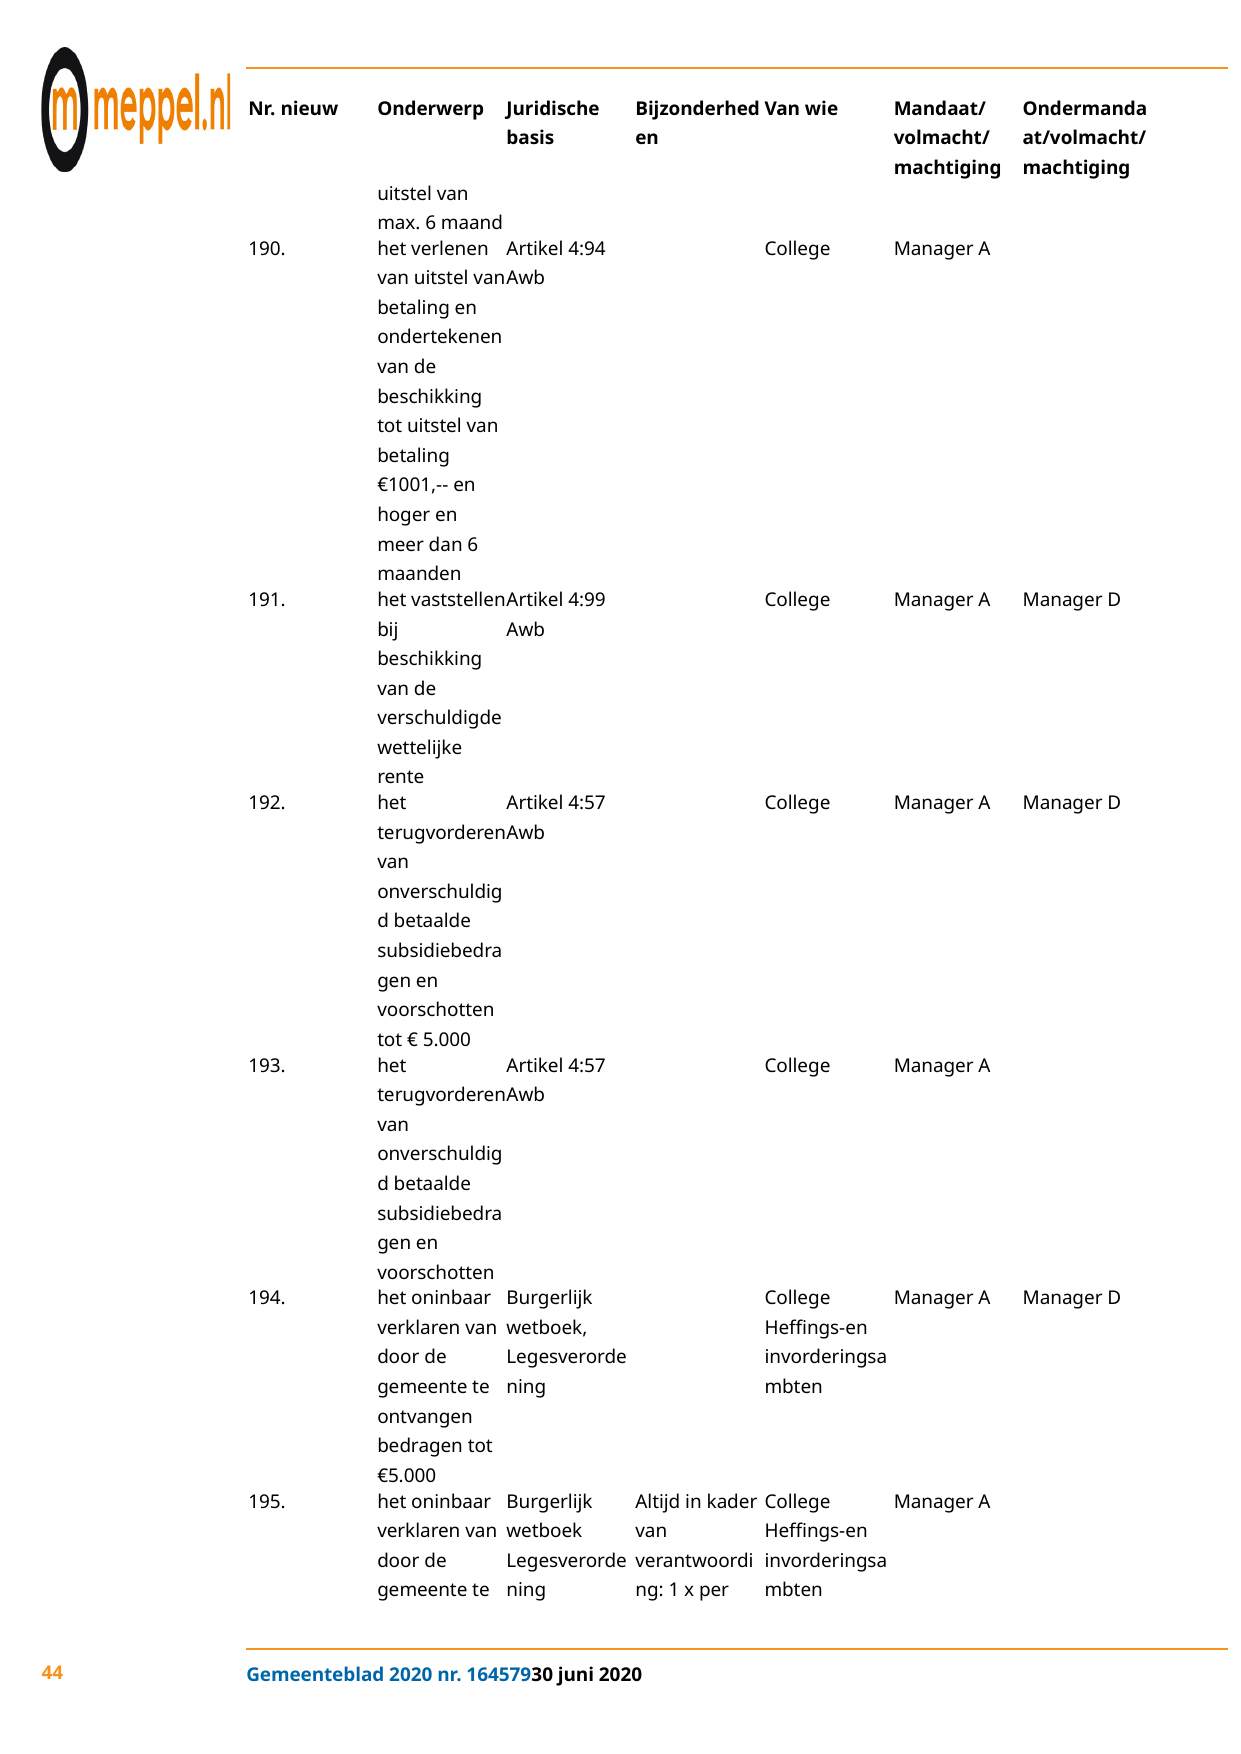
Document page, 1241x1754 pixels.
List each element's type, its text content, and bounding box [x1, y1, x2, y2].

table_cell Burgerlijk wetboek Legesverordening [506, 1488, 635, 1602]
table_cell [635, 789, 764, 1052]
table_cell College [764, 586, 893, 789]
table_cell College [764, 1052, 893, 1284]
table_cell [635, 1052, 764, 1284]
table_cell College Heffings-en invorderingsambten [764, 1285, 893, 1488]
table_cell uitstel van max. 6 maand [377, 180, 506, 235]
table_header Van wie [764, 95, 893, 180]
table_cell het oninbaar verklaren van door de gemeente te ontvangen bedragen tot €5.000 [377, 1285, 506, 1488]
table_header Mandaat/volmacht/machtiging [894, 95, 1022, 180]
table_header Onderwerp [377, 95, 506, 180]
table_cell [635, 235, 764, 586]
table_cell Manager D [1023, 586, 1152, 789]
table_cell Manager D [1023, 789, 1152, 1052]
table_cell [635, 180, 764, 235]
table_cell College [764, 235, 893, 586]
table_cell [248, 235, 377, 586]
table_cell Burgerlijk wetboek, Legesverordening [506, 1285, 635, 1488]
table_cell [506, 180, 635, 235]
table_header Bijzonderheden [635, 95, 764, 180]
table_cell het terugvorderen van onverschuldigd betaalde subsidiebedragen en voorschotten [377, 1052, 506, 1284]
table_cell [248, 789, 377, 1052]
table_header Nr. nieuw [248, 95, 377, 180]
table_cell College Heffings-en invorderingsambten [764, 1488, 893, 1602]
table_cell Artikel 4:57 Awb [506, 789, 635, 1052]
table_cell [1023, 1488, 1152, 1602]
table_cell [248, 180, 377, 235]
table_cell [635, 1285, 764, 1488]
table_cell [894, 180, 1022, 235]
table_cell Manager A [894, 1285, 1022, 1488]
table_cell Manager A [894, 235, 1022, 586]
table_cell Artikel 4:99 Awb [506, 586, 635, 789]
table_cell Artikel 4:94 Awb [506, 235, 635, 586]
table_cell [248, 586, 377, 789]
table_cell Artikel 4:57 Awb [506, 1052, 635, 1284]
table_cell Manager A [894, 586, 1022, 789]
table_cell [248, 1285, 377, 1488]
table_cell Manager A [894, 1052, 1022, 1284]
table_cell het vaststellen bij beschikking van de verschuldigde wettelijke rente [377, 586, 506, 789]
table_cell [1023, 235, 1152, 586]
table_cell [248, 1052, 377, 1284]
picture [41, 47, 231, 172]
table_cell Manager A [894, 1488, 1022, 1602]
table_cell [1023, 180, 1152, 235]
table_cell [764, 180, 893, 235]
table_cell [248, 1488, 377, 1602]
table_cell het terugvorderen van onverschuldigd betaalde subsidiebedragen en voorschotten tot € 5.000 [377, 789, 506, 1052]
table_header Juridische basis [506, 95, 635, 180]
table_cell College [764, 789, 893, 1052]
table_cell [1023, 1052, 1152, 1284]
table_cell Altijd in kader van verantwoording: 1 x per [635, 1488, 764, 1602]
table_cell Manager D [1023, 1285, 1152, 1488]
table_cell het verlenen van uitstel van betaling en ondertekenen van de beschikking tot uitstel van betaling €1001,-- en hoger en meer dan 6 maanden [377, 235, 506, 586]
table_cell [635, 586, 764, 789]
table_cell Manager A [894, 789, 1022, 1052]
table_cell het oninbaar verklaren van door de gemeente te [377, 1488, 506, 1602]
table_header Ondermandaat/volmacht/ machtiging [1023, 95, 1152, 180]
